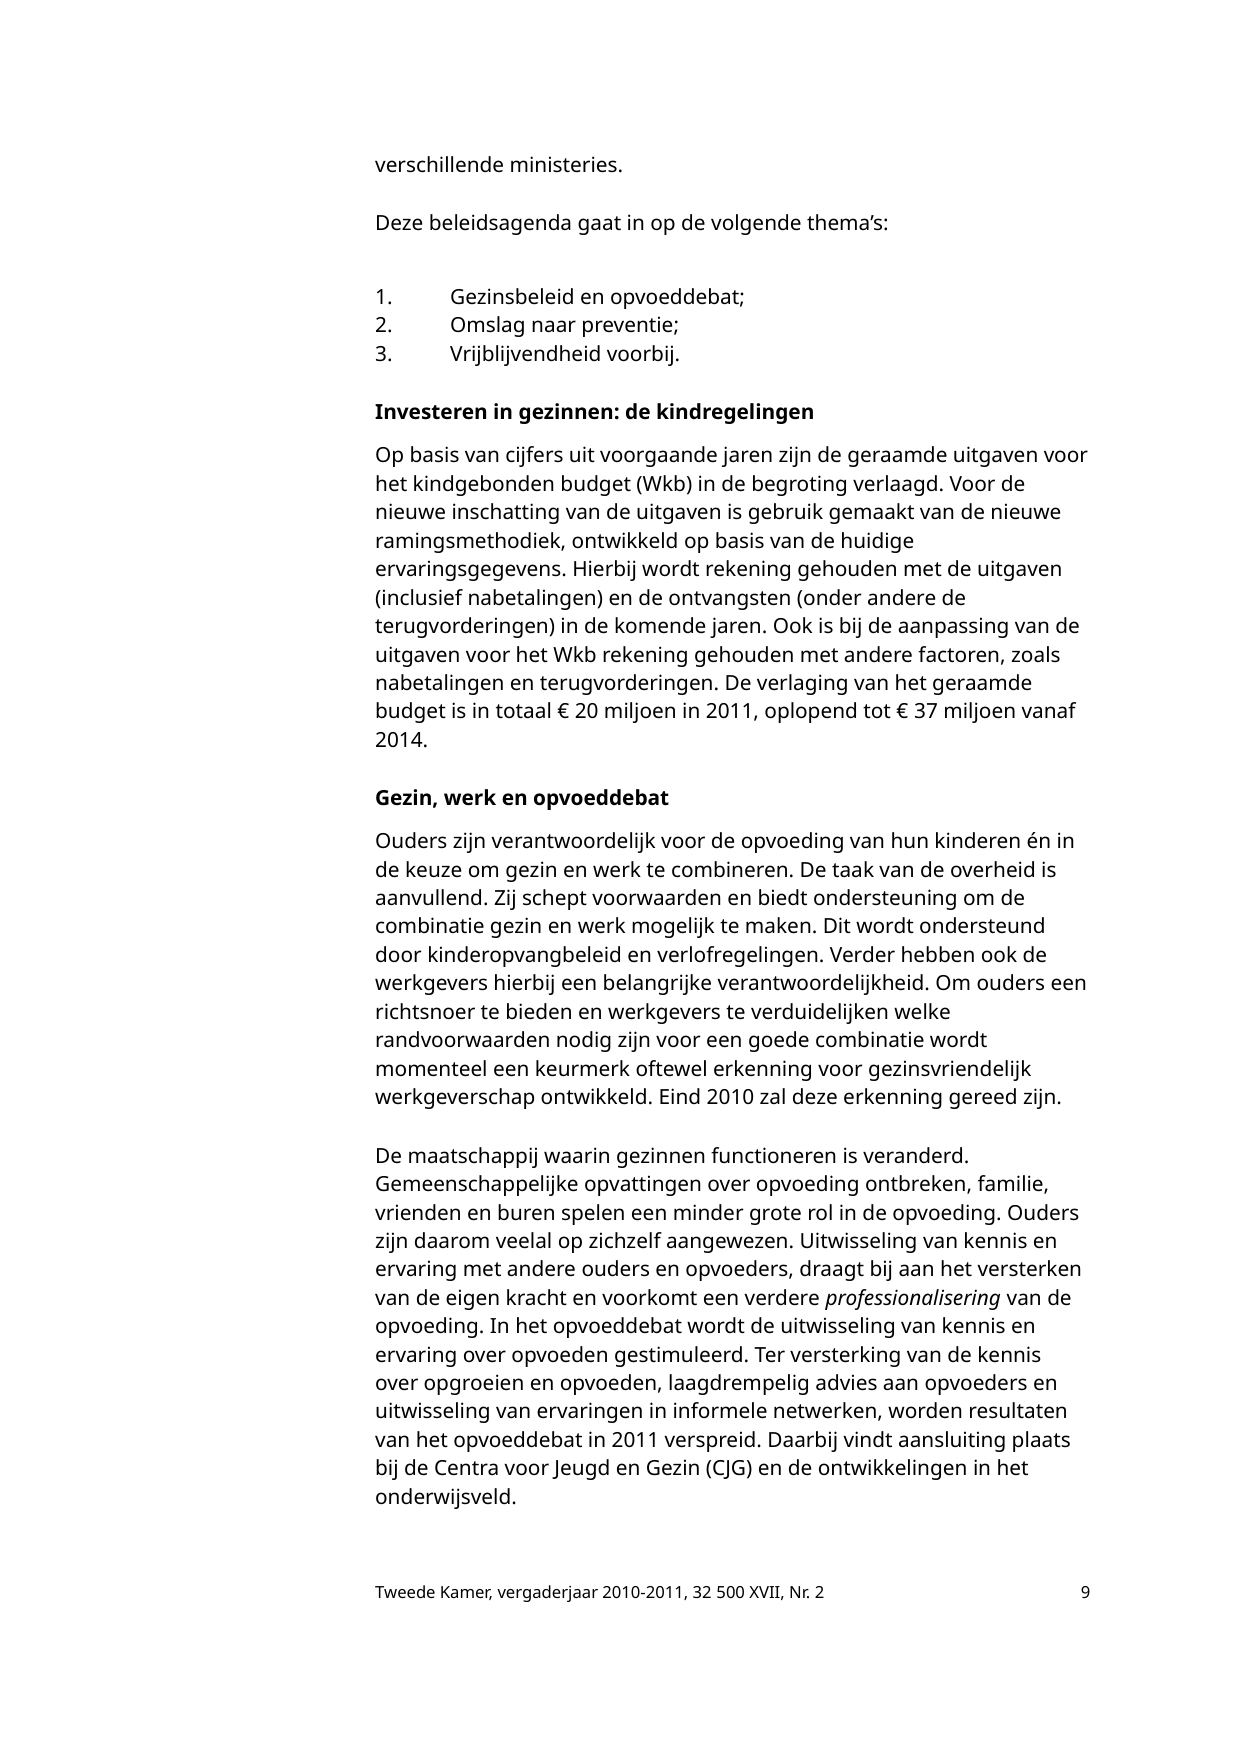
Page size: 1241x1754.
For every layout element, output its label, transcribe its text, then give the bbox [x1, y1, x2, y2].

text Ouders zijn verantwoordelijk voor de opvoeding van hun kinderen én in de keuze om gezin en werk te combineren. De taak van de overheid is aanvullend. Zij schept voorwaarden en biedt ondersteuning om de combinatie gezin en werk mogelijk te maken. Dit wordt ondersteund door kinderopvangbeleid en verlofregelingen. Verder hebben ook de werkgevers hierbij een belangrijke verantwoordelijkheid. Om ouders een richtsnoer te bieden en werkgevers te verduidelijken welke randvoorwaarden nodig zijn voor een goede combinatie wordt momenteel een keurmerk oftewel erkenning voor gezinsvriendelijk werkgeverschap ontwikkeld. Eind 2010 zal deze erkenning gereed zijn. [375, 826, 1090, 1111]
list Vrijblijvendheid voorbij. [375, 339, 1090, 367]
list Omslag naar preventie; [375, 310, 1090, 339]
text Gezin, werk en opvoeddebat [375, 783, 1090, 811]
text Deze beleidsagenda gaat in op de volgende thema’s: [375, 208, 1090, 237]
text De maatschappij waarin gezinnen functioneren is veranderd. Gemeenschappelijke opvattingen over opvoeding ontbreken, familie, vrienden en buren spelen een minder grote rol in de opvoeding. Ouders zijn daarom veelal op zichzelf aangewezen. Uitwisseling van kennis en ervaring met andere ouders en opvoeders, draagt bij aan het versterken van de eigen kracht en voorkomt een verdere professionalisering van de opvoeding. In het opvoeddebat wordt de uitwisseling van kennis en ervaring over opvoeden gestimuleerd. Ter versterking van de kennis over opgroeien en opvoeden, laagdrempelig advies aan opvoeders en uitwisseling van ervaringen in informele netwerken, worden resultaten van het opvoeddebat in 2011 verspreid. Daarbij vindt aansluiting plaats bij de Centra voor Jeugd en Gezin (CJG) en de ontwikkelingen in het onderwijsveld. [375, 1141, 1090, 1510]
list Gezinsbeleid en opvoeddebat; [375, 282, 1090, 310]
text Op basis van cijfers uit voorgaande jaren zijn de geraamde uitgaven voor het kindgebonden budget (Wkb) in de begroting verlaagd. Voor de nieuwe inschatting van de uitgaven is gebruik gemaakt van de nieuwe ramingsmethodiek, ontwikkeld op basis van de huidige ervaringsgegevens. Hierbij wordt rekening gehouden met de uitgaven (inclusief nabetalingen) en de ontvangsten (onder andere de terugvorderingen) in de komende jaren. Ook is bij de aanpassing van de uitgaven voor het Wkb rekening gehouden met andere factoren, zoals nabetalingen en terugvorderingen. De verlaging van het geraamde budget is in totaal € 20 miljoen in 2011, oplopend tot € 37 miljoen vanaf 2014. [375, 441, 1090, 753]
text verschillende ministeries. [375, 150, 1090, 178]
text Investeren in gezinnen: de kindregelingen [375, 397, 1090, 426]
